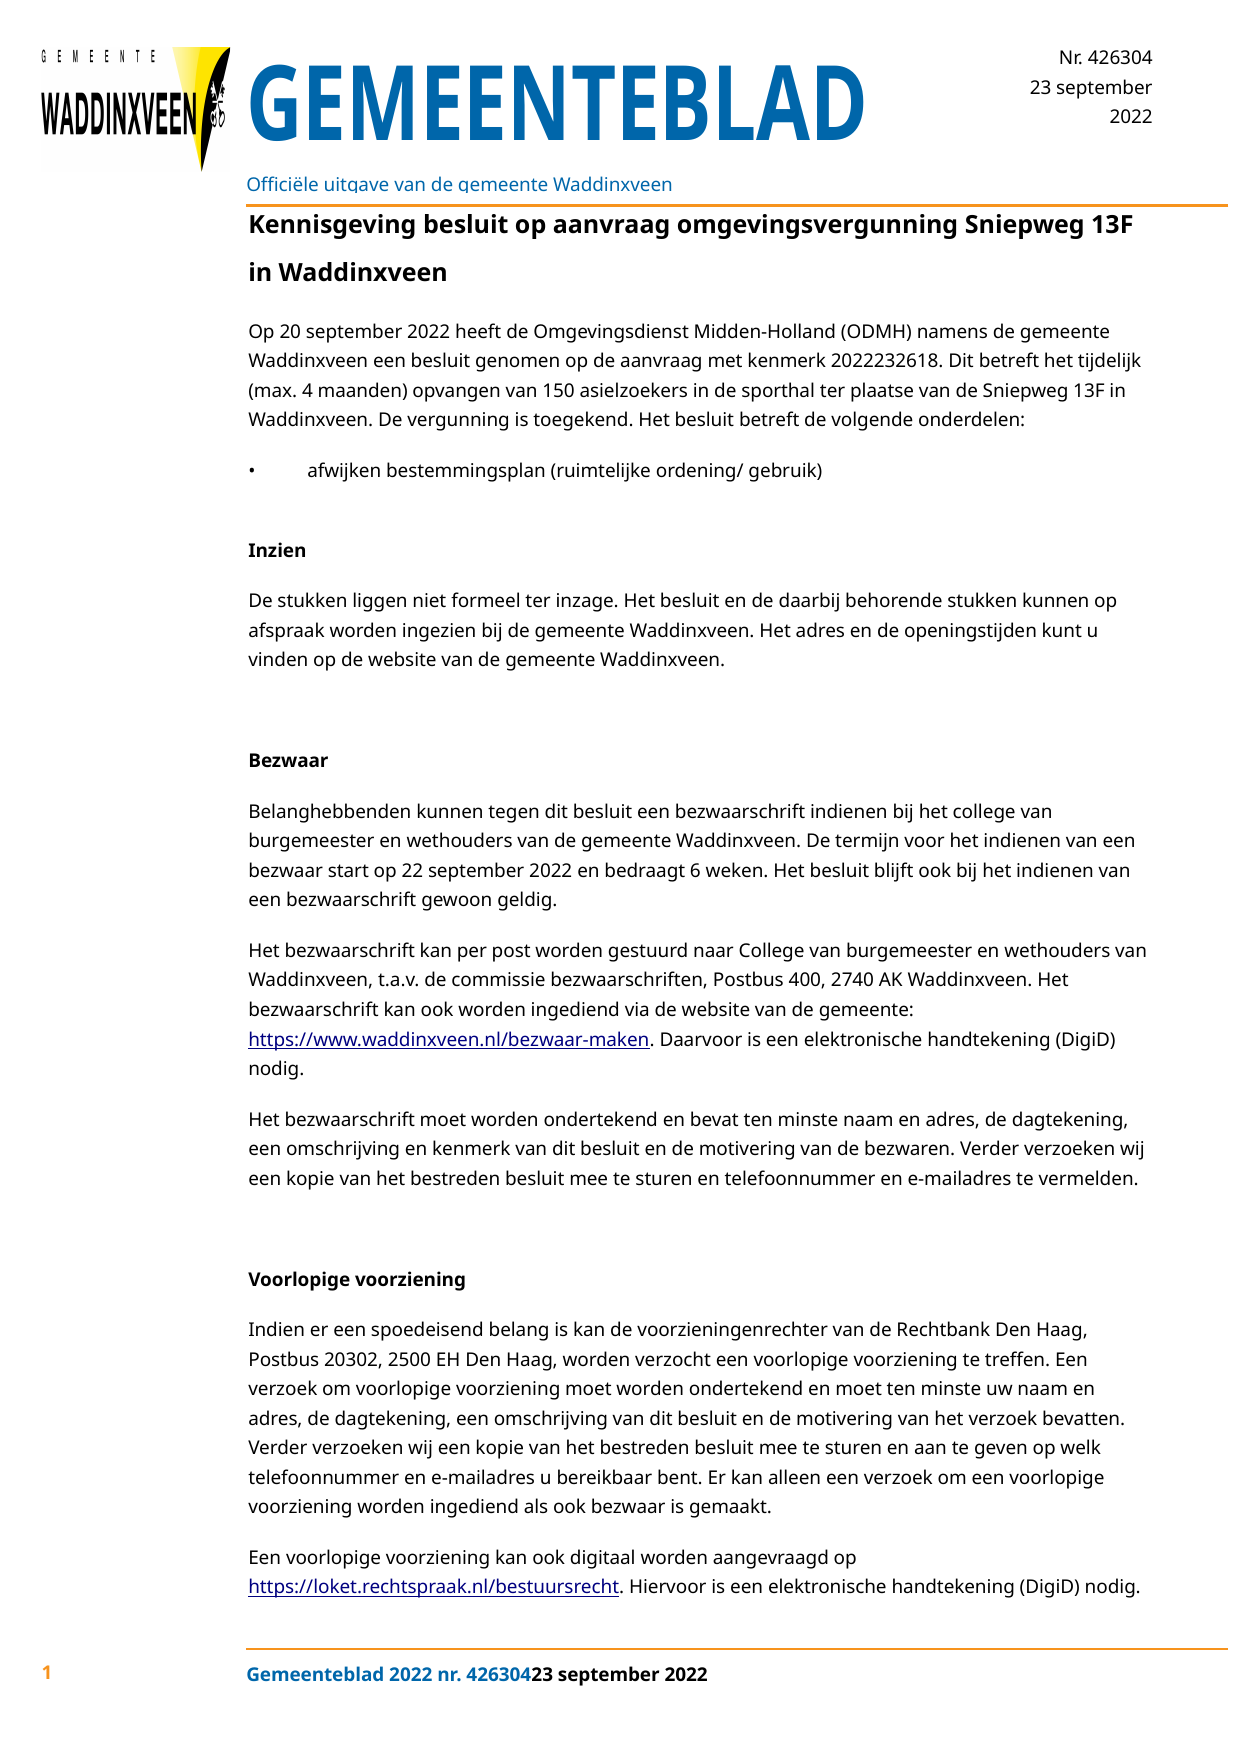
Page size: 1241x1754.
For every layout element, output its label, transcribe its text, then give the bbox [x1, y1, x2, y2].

text De stukken liggen niet formeel ter inzage. Het besluit en de daarbij behorende stukken kunnen op afspraak worden ingezien bij de gemeente Waddinxveen. Het adres en de openingstijden kunt u vinden op de website van de gemeente Waddinxveen. [248, 587, 1152, 672]
text Een voorlopige voorziening kan ook digitaal worden aangevraagd op https://loket.rechtspraak.nl/bestuursrecht. Hiervoor is een elektronische handtekening (DigiD) nodig. [248, 1544, 1152, 1599]
text Indien er een spoedeisend belang is kan de voorzieningenrechter van de Rechtbank Den Haag, Postbus 20302, 2500 EH Den Haag, worden verzocht een voorlopige voorziening te treffen. Een verzoek om voorlopige voorziening moet worden ondertekend en moet ten minste uw naam en adres, de dagtekening, een omschrijving van dit besluit en de motivering van het verzoek bevatten. Verder verzoeken wij een kopie van het bestreden besluit mee te sturen en aan te geven op welk telefoonnummer en e-mailadres u bereikbaar bent. Er kan alleen een verzoek om een voorlopige voorziening worden ingediend als ook bezwaar is gemaakt. [248, 1316, 1152, 1519]
text Inzien [248, 537, 1152, 563]
text Het bezwaarschrift moet worden ondertekend en bevat ten minste naam en adres, de dagtekening, een omschrijving en kenmerk van dit besluit en de motivering van de bezwaren. Verder verzoeken wij een kopie van het bestreden besluit mee te sturen en telefoonnummer en e-mailadres te vermelden. [248, 1106, 1152, 1191]
text Het bezwaarschrift kan per post worden gestuurd naar College van burgemeester en wethouders van Waddinxveen, t.a.v. de commissie bezwaarschriften, Postbus 400, 2740 AK Waddinxveen. Het bezwaarschrift kan ook worden ingediend via de website van de gemeente: https://www.waddinxveen.nl/bezwaar-maken. Daarvoor is een elektronische handtekening (DigiD) nodig. [248, 937, 1152, 1081]
text Belanghebbenden kunnen tegen dit besluit een bezwaarschrift indienen bij het college van burgemeester en wethouders van de gemeente Waddinxveen. De termijn voor het indienen van een bezwaar start op 22 september 2022 en bedraagt 6 weken. Het besluit blijft ook bij het indienen van een bezwaarschrift gewoon geldig. [248, 798, 1152, 912]
text Voorlopige voorziening [248, 1266, 1152, 1292]
list afwijken bestemmingsplan (ruimtelijke ordening/ gebruik) [248, 457, 1152, 483]
text Kennisgeving besluit op aanvraag omgevingsvergunning Sniepweg 13F in Waddinxveen [248, 207, 1152, 288]
text Bezwaar [248, 747, 1152, 773]
picture [41, 47, 231, 172]
text Op 20 september 2022 heeft de Omgevingsdienst Midden-Holland (ODMH) namens de gemeente Waddinxveen een besluit genomen op de aanvraag met kenmerk 2022232618. Dit betreft het tijdelijk (max. 4 maanden) opvangen van 150 asielzoekers in de sporthal ter plaatse van de Sniepweg 13F in Waddinxveen. De vergunning is toegekend. Het besluit betreft de volgende onderdelen: [248, 318, 1152, 432]
